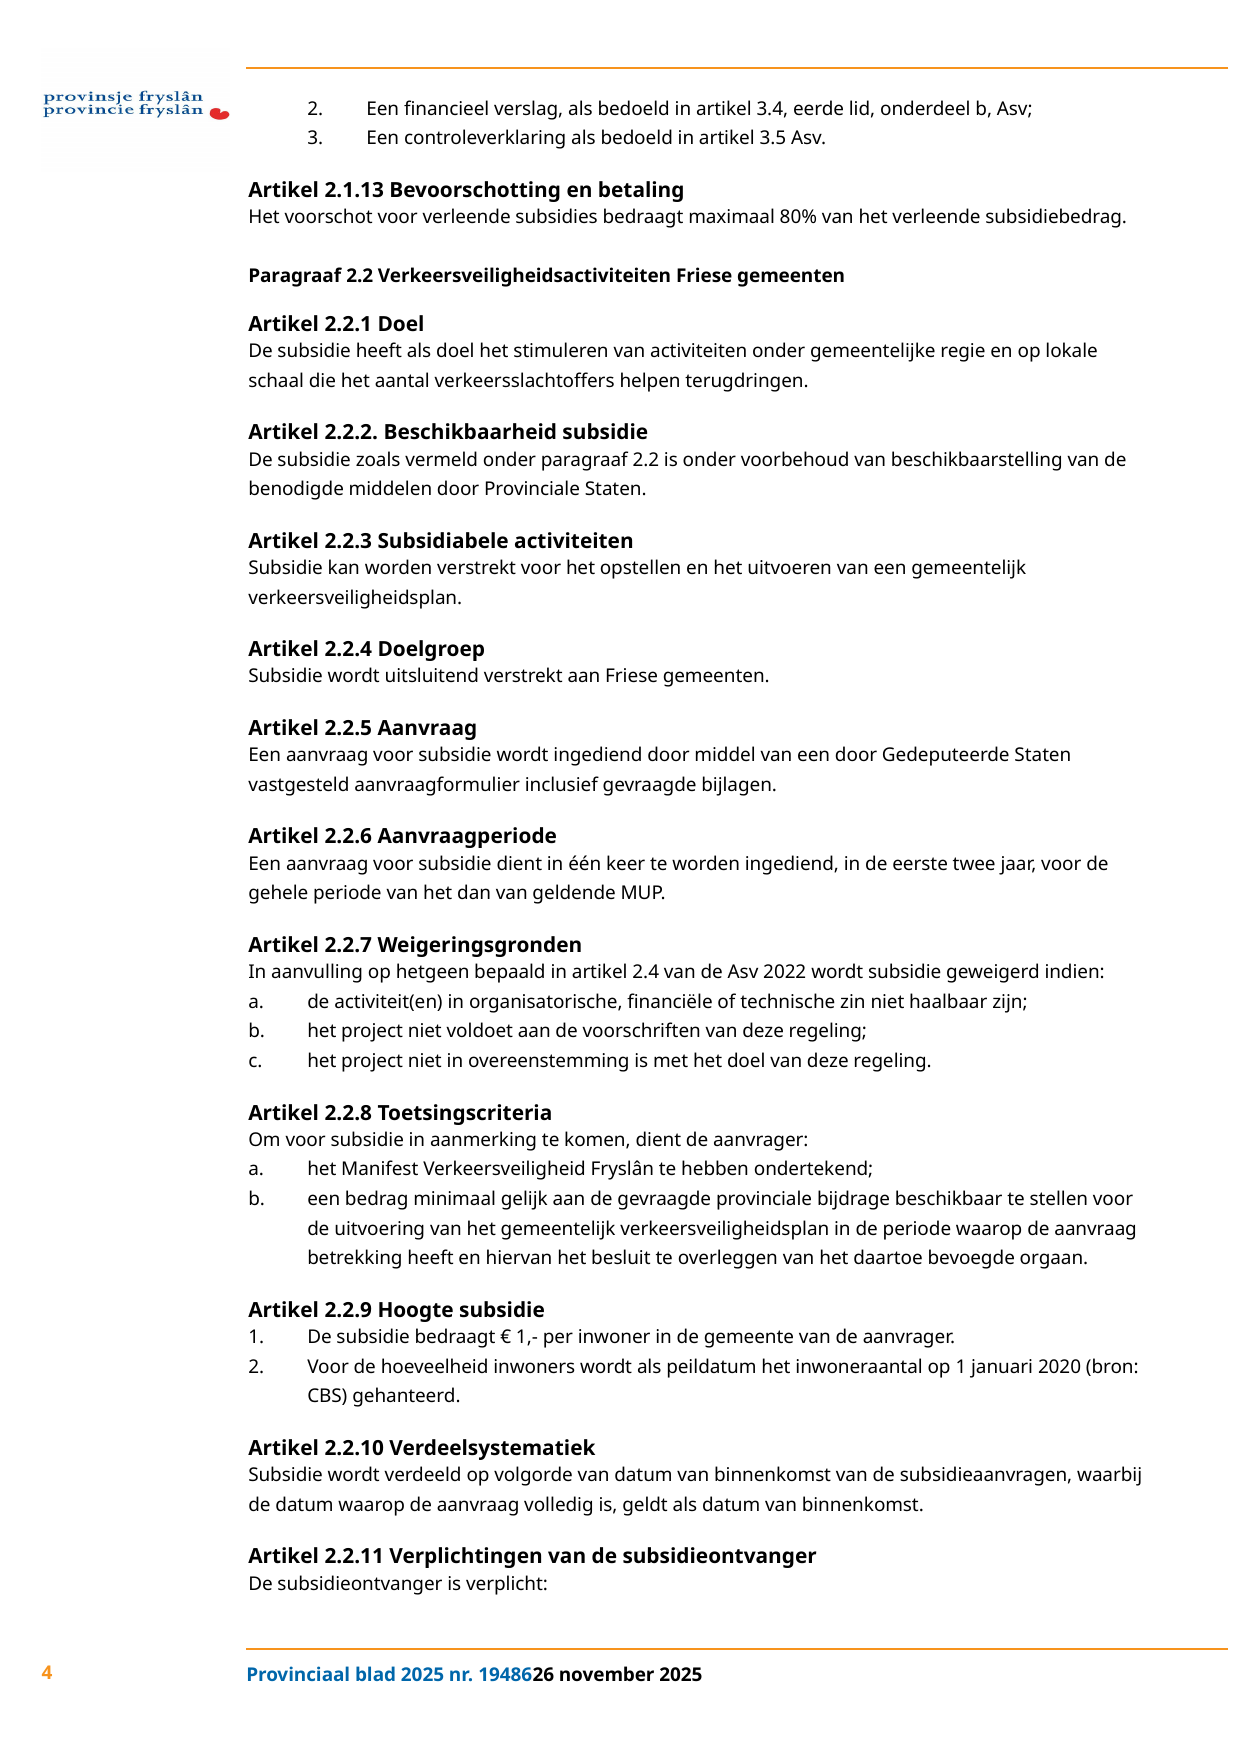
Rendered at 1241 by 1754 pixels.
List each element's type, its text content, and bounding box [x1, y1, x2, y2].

text In aanvulling op hetgeen bepaald in artikel 2.4 van de Asv 2022 wordt subsidie geweigerd indien: [248, 958, 1152, 984]
text Artikel 2.1.13 Bevoorschotting en betaling [248, 175, 1152, 203]
text De subsidie zoals vermeld onder paragraaf 2.2 is onder voorbehoud van beschikbaarstelling van de benodigde middelen door Provinciale Staten. [248, 446, 1152, 501]
list Voor de hoeveelheid inwoners wordt als peildatum het inwoneraantal op 1 januari 2020 (bron: CBS) gehanteerd. [248, 1353, 1152, 1408]
list de activiteit(en) in organisatorische, financiële of technische zin niet haalbaar zijn; [248, 988, 1152, 1014]
list Een financieel verslag, als bedoeld in artikel 3.4, eerde lid, onderdeel b, Asv; [307, 95, 1152, 121]
text Artikel 2.2.11 Verplichtingen van de subsidieontvanger [248, 1541, 1152, 1570]
text Subsidie wordt verdeeld op volgorde van datum van binnenkomst van de subsidieaanvragen, waarbij de datum waarop de aanvraag volledig is, geldt als datum van binnenkomst. [248, 1461, 1152, 1517]
text Artikel 2.2.4 Doelgroep [248, 634, 1152, 663]
list het project niet in overeenstemming is met het doel van deze regeling. [248, 1047, 1152, 1073]
text Om voor subsidie in aanmerking te komen, dient de aanvrager: [248, 1126, 1152, 1152]
text De subsidie heeft als doel het stimuleren van activiteiten onder gemeentelijke regie en op lokale schaal die het aantal verkeersslachtoffers helpen terugdringen. [248, 337, 1152, 393]
text De subsidieontvanger is verplicht: [248, 1570, 1152, 1595]
list een bedrag minimaal gelijk aan de gevraagde provinciale bijdrage beschikbaar te stellen voor de uitvoering van het gemeentelijk verkeersveiligheidsplan in de periode waarop de aanvraag betrekking heeft en hiervan het besluit te overleggen van het daartoe bevoegde orgaan. [248, 1185, 1152, 1270]
picture [41, 47, 231, 172]
text Artikel 2.2.7 Weigeringsgronden [248, 930, 1152, 958]
list het Manifest Verkeersveiligheid Fryslân te hebben ondertekend; [248, 1156, 1152, 1181]
list het project niet voldoet aan de voorschriften van deze regeling; [248, 1018, 1152, 1043]
text Een aanvraag voor subsidie wordt ingediend door middel van een door Gedeputeerde Staten vastgesteld aanvraagformulier inclusief gevraagde bijlagen. [248, 742, 1152, 797]
text Artikel 2.2.5 Aanvraag [248, 713, 1152, 742]
text Artikel 2.2.9 Hoogte subsidie [248, 1295, 1152, 1323]
text Het voorschot voor verleende subsidies bedraagt maximaal 80% van het verleende subsidiebedrag. [248, 203, 1152, 229]
text Paragraaf 2.2 Verkeersveiligheidsactiviteiten Friese gemeenten [248, 262, 1152, 288]
text Artikel 2.2.10 Verdeelsystematiek [248, 1433, 1152, 1461]
text Artikel 2.2.8 Toetsingscriteria [248, 1098, 1152, 1126]
text Een aanvraag voor subsidie dient in één keer te worden ingediend, in de eerste twee jaar, voor de gehele periode van het dan van geldende MUP. [248, 850, 1152, 905]
text Artikel 2.2.1 Doel [248, 309, 1152, 337]
text Artikel 2.2.6 Aanvraagperiode [248, 822, 1152, 850]
text Artikel 2.2.2. Beschikbaarheid subsidie [248, 417, 1152, 446]
text Subsidie wordt uitsluitend verstrekt aan Friese gemeenten. [248, 663, 1152, 688]
list De subsidie bedraagt € 1,- per inwoner in de gemeente van de aanvrager. [248, 1323, 1152, 1349]
list Een controleverklaring als bedoeld in artikel 3.5 Asv. [307, 124, 1152, 150]
text Subsidie kan worden verstrekt voor het opstellen en het uitvoeren van een gemeentelijk verkeersveiligheidsplan. [248, 554, 1152, 609]
text Artikel 2.2.3 Subsidiabele activiteiten [248, 526, 1152, 554]
